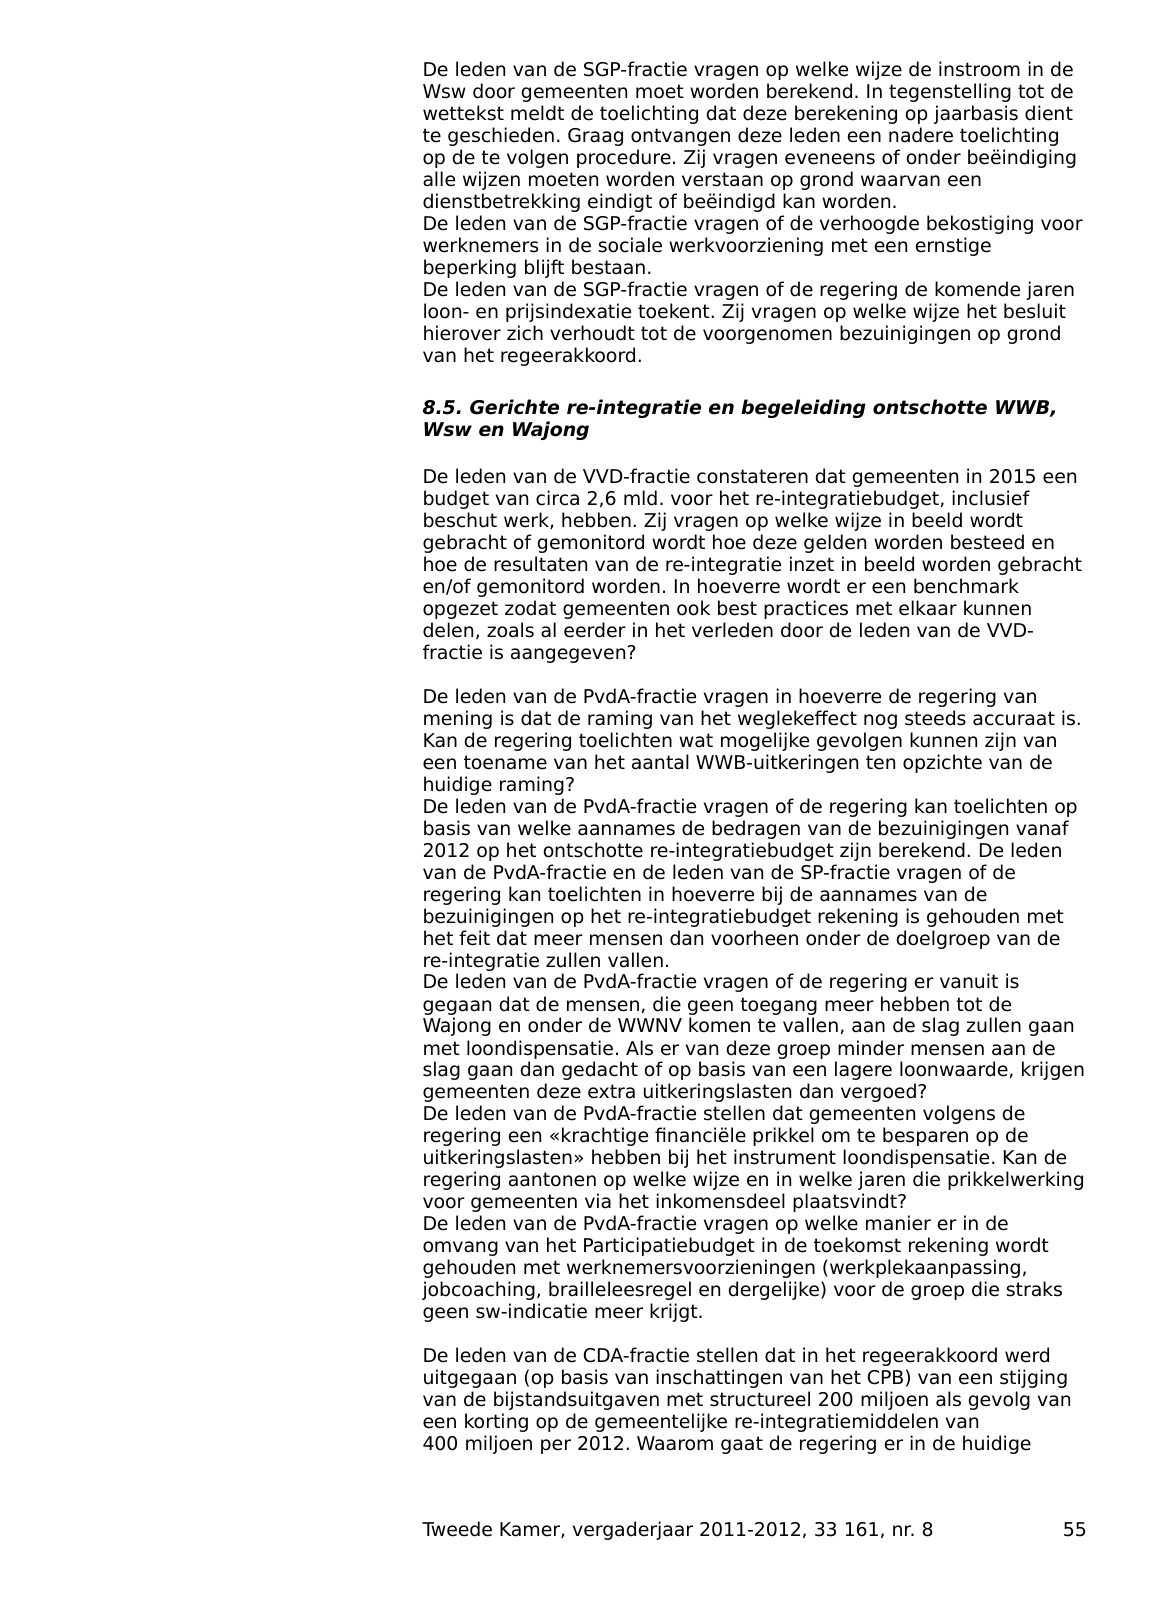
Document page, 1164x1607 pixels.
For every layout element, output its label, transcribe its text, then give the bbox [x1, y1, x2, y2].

text De leden van de PvdA-fractie stellen dat gemeenten volgens de regering een «krachtige financiële prikkel om te besparen op de uitkeringslasten» hebben bij het instrument loondispensatie. Kan de regering aantonen op welke wijze en in welke jaren die prikkelwerking voor gemeenten via het inkomensdeel plaatsvindt? [422, 1103, 1087, 1213]
text De leden van de SGP-fractie vragen of de regering de komende jaren loon- en prijsindexatie toekent. Zij vragen op welke wijze het besluit hierover zich verhoudt tot de voorgenomen bezuinigingen op grond van het regeerakkoord. [422, 279, 1087, 367]
text De leden van de CDA-fractie stellen dat in het regeerakkoord werd uitgegaan (op basis van inschattingen van het CPB) van een stijging van de bijstandsuitgaven met structureel 200 miljoen als gevolg van een korting op de gemeentelijke re-integratiemiddelen van 400 miljoen per 2012. Waarom gaat de regering er in de huidige [422, 1345, 1087, 1455]
text De leden van de SGP-fractie vragen op welke wijze de instroom in de Wsw door gemeenten moet worden berekend. In tegenstelling tot de wettekst meldt de toelichting dat deze berekening op jaarbasis dient te geschieden. Graag ontvangen deze leden een nadere toelichting op de te volgen procedure. Zij vragen eveneens of onder beëindiging alle wijzen moeten worden verstaan op grond waarvan een dienstbetrekking eindigt of beëindigd kan worden. [422, 59, 1087, 213]
subtitle 8.5. Gerichte re-integratie en begeleiding ontschotte WWB, Wsw en Wajong [422, 397, 1087, 441]
text De leden van de VVD-fractie constateren dat gemeenten in 2015 een budget van circa 2,6 mld. voor het re-integratiebudget, inclusief beschut werk, hebben. Zij vragen op welke wijze in beeld wordt gebracht of gemonitord wordt hoe deze gelden worden besteed en hoe de resultaten van de re-integratie inzet in beeld worden gebracht en/of gemonitord worden. In hoeverre wordt er een benchmark opgezet zodat gemeenten ook best practices met elkaar kunnen delen, zoals al eerder in het verleden door de leden van de VVD-fractie is aangegeven? [422, 466, 1087, 663]
text De leden van de PvdA-fractie vragen op welke manier er in de omvang van het Participatiebudget in de toekomst rekening wordt gehouden met werknemersvoorzieningen (werkplekaanpassing, jobcoaching, brailleleesregel en dergelijke) voor de groep die straks geen sw-indicatie meer krijgt. [422, 1213, 1087, 1323]
text De leden van de SGP-fractie vragen of de verhoogde bekostiging voor werknemers in de sociale werkvoorziening met een ernstige beperking blijft bestaan. [422, 213, 1087, 279]
text De leden van de PvdA-fractie vragen of de regering er vanuit is gegaan dat de mensen, die geen toegang meer hebben tot de Wajong en onder de WWNV komen te vallen, aan de slag zullen gaan met loondispensatie. Als er van deze groep minder mensen aan de slag gaan dan gedacht of op basis van een lagere loonwaarde, krijgen gemeenten deze extra uitkeringslasten dan vergoed? [422, 971, 1087, 1103]
text De leden van de PvdA-fractie vragen of de regering kan toelichten op basis van welke aannames de bedragen van de bezuinigingen vanaf 2012 op het ontschotte re-integratiebudget zijn berekend. De leden van de PvdA-fractie en de leden van de SP-fractie vragen of de regering kan toelichten in hoeverre bij de aannames van de bezuinigingen op het re-integratiebudget rekening is gehouden met het feit dat meer mensen dan voorheen onder de doelgroep van de re-integratie zullen vallen. [422, 796, 1087, 971]
text De leden van de PvdA-fractie vragen in hoeverre de regering van mening is dat de raming van het weglekeffect nog steeds accuraat is. Kan de regering toelichten wat mogelijke gevolgen kunnen zijn van een toename van het aantal WWB-uitkeringen ten opzichte van de huidige raming? [422, 686, 1087, 796]
